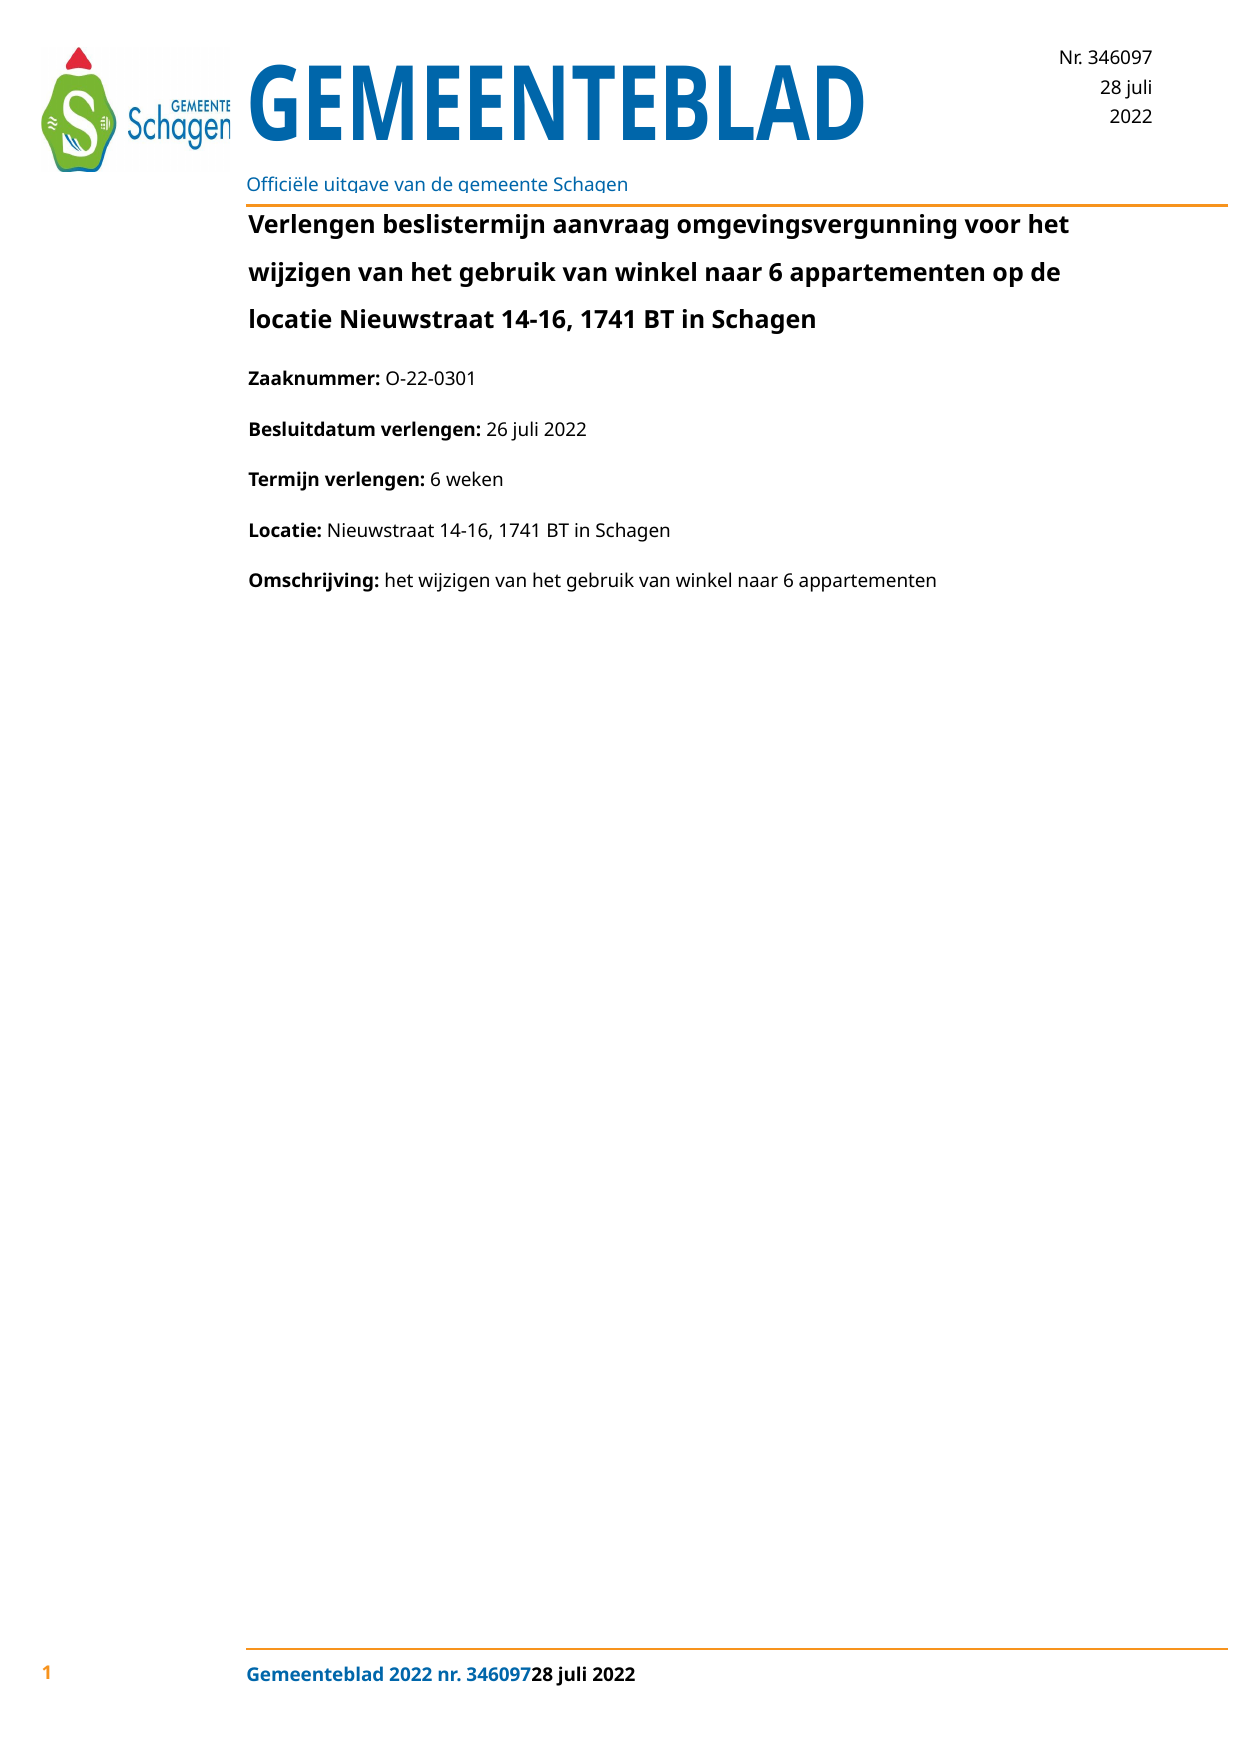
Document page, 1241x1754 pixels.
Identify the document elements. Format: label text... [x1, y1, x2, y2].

text Verlengen beslistermijn aanvraag omgevingsvergunning voor het wijzigen van het gebruik van winkel naar 6 appartementen op de locatie Nieuwstraat 14-16, 1741 BT in Schagen [248, 207, 1152, 336]
text Zaaknummer: O-22-0301 [248, 366, 1152, 391]
picture [41, 47, 231, 172]
text Omschrijving: het wijzigen van het gebruik van winkel naar 6 appartementen [248, 567, 1152, 593]
text Locatie: Nieuwstraat 14-16, 1741 BT in Schagen [248, 517, 1152, 542]
text Besluitdatum verlengen: 26 juli 2022 [248, 416, 1152, 442]
text Termijn verlengen: 6 weken [248, 466, 1152, 492]
